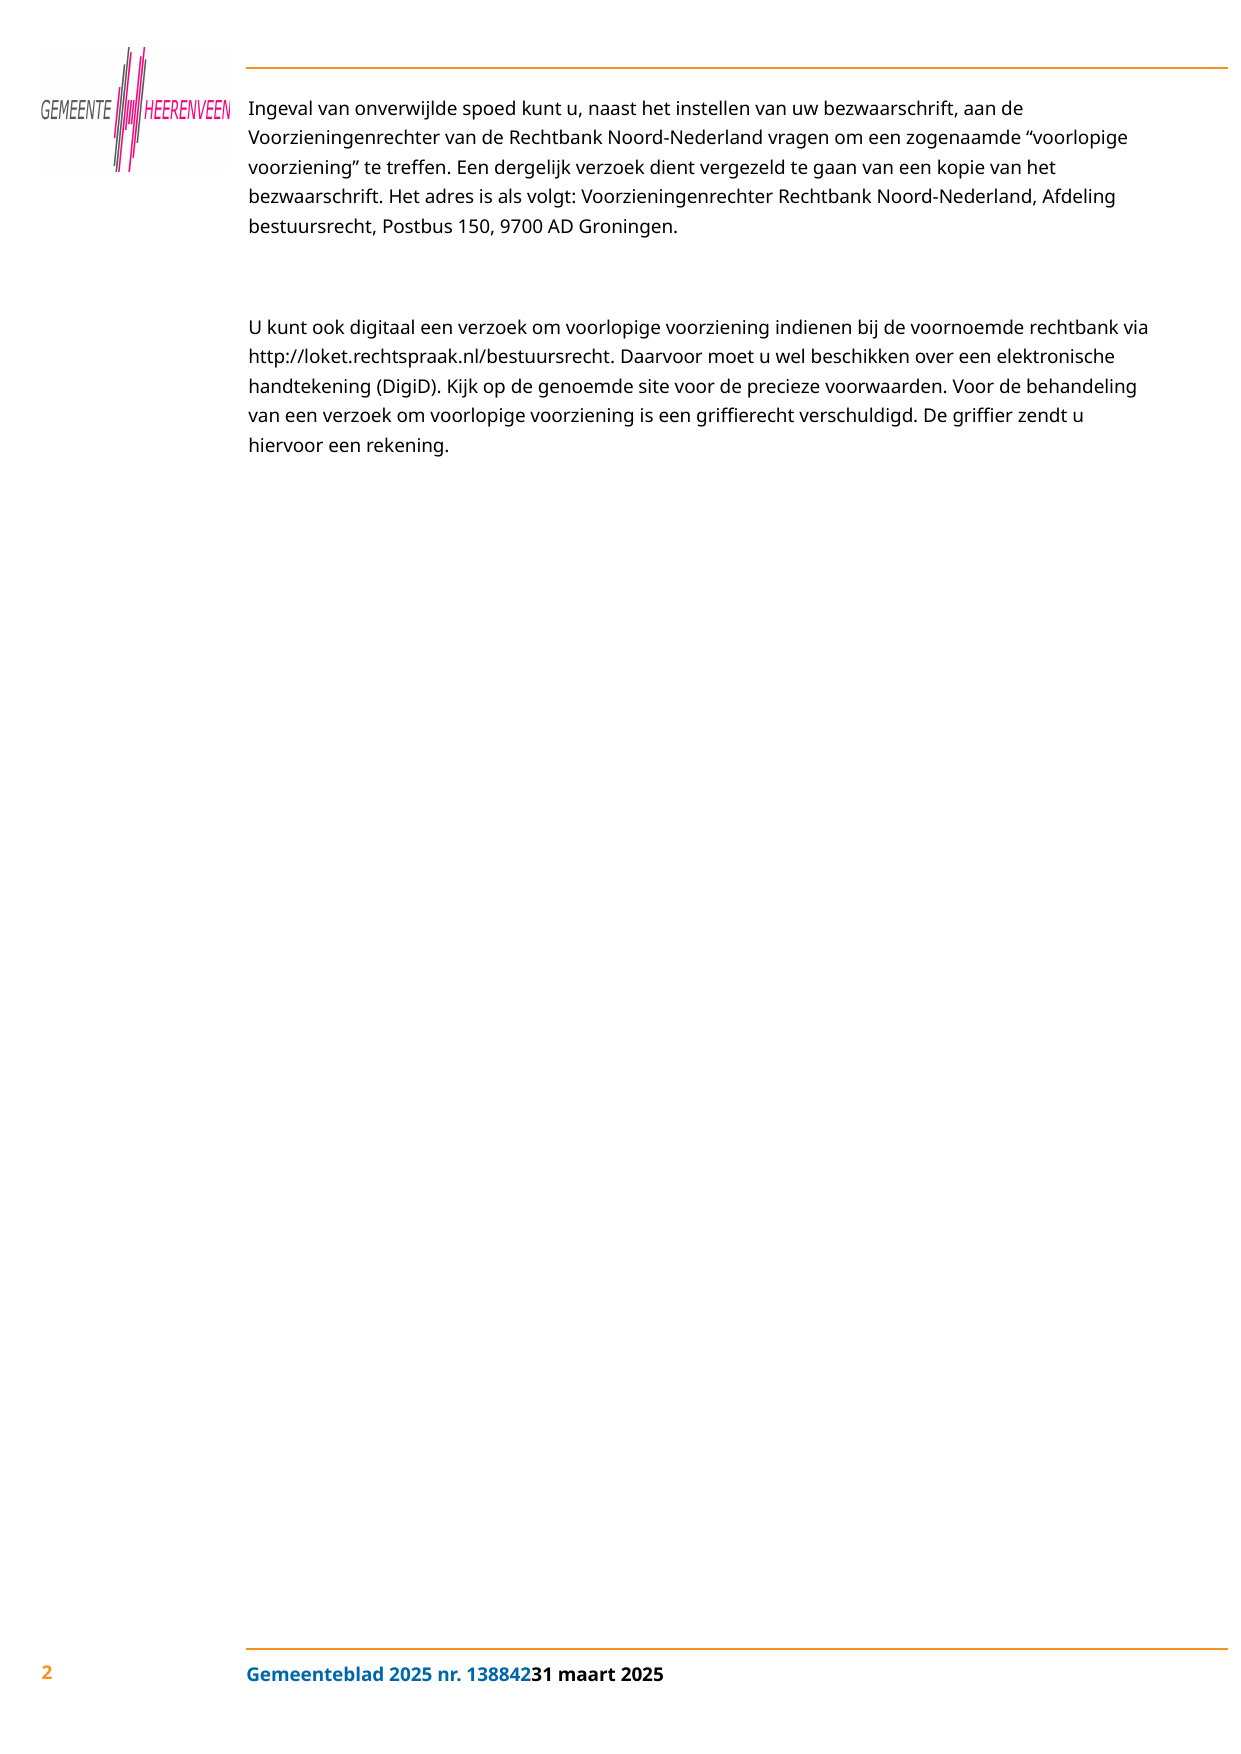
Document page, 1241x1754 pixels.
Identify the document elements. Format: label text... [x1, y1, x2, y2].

text Ingeval van onverwijlde spoed kunt u, naast het instellen van uw bezwaarschrift, aan de Voorzieningenrechter van de Rechtbank Noord-Nederland vragen om een zogenaamde “voorlopige voorziening” te treffen. Een dergelijk verzoek dient vergezeld te gaan van een kopie van het bezwaarschrift. Het adres is als volgt: Voorzieningenrechter Rechtbank Noord-Nederland, Afdeling bestuursrecht, Postbus 150, 9700 AD Groningen. [248, 95, 1152, 239]
text U kunt ook digitaal een verzoek om voorlopige voorziening indienen bij de voornoemde rechtbank via http://loket.rechtspraak.nl/bestuursrecht. Daarvoor moet u wel beschikken over een elektronische handtekening (DigiD). Kijk op de genoemde site voor de precieze voorwaarden. Voor de behandeling van een verzoek om voorlopige voorziening is een griffierecht verschuldigd. De griffier zendt u hiervoor een rekening. [248, 314, 1152, 458]
picture [41, 47, 231, 172]
